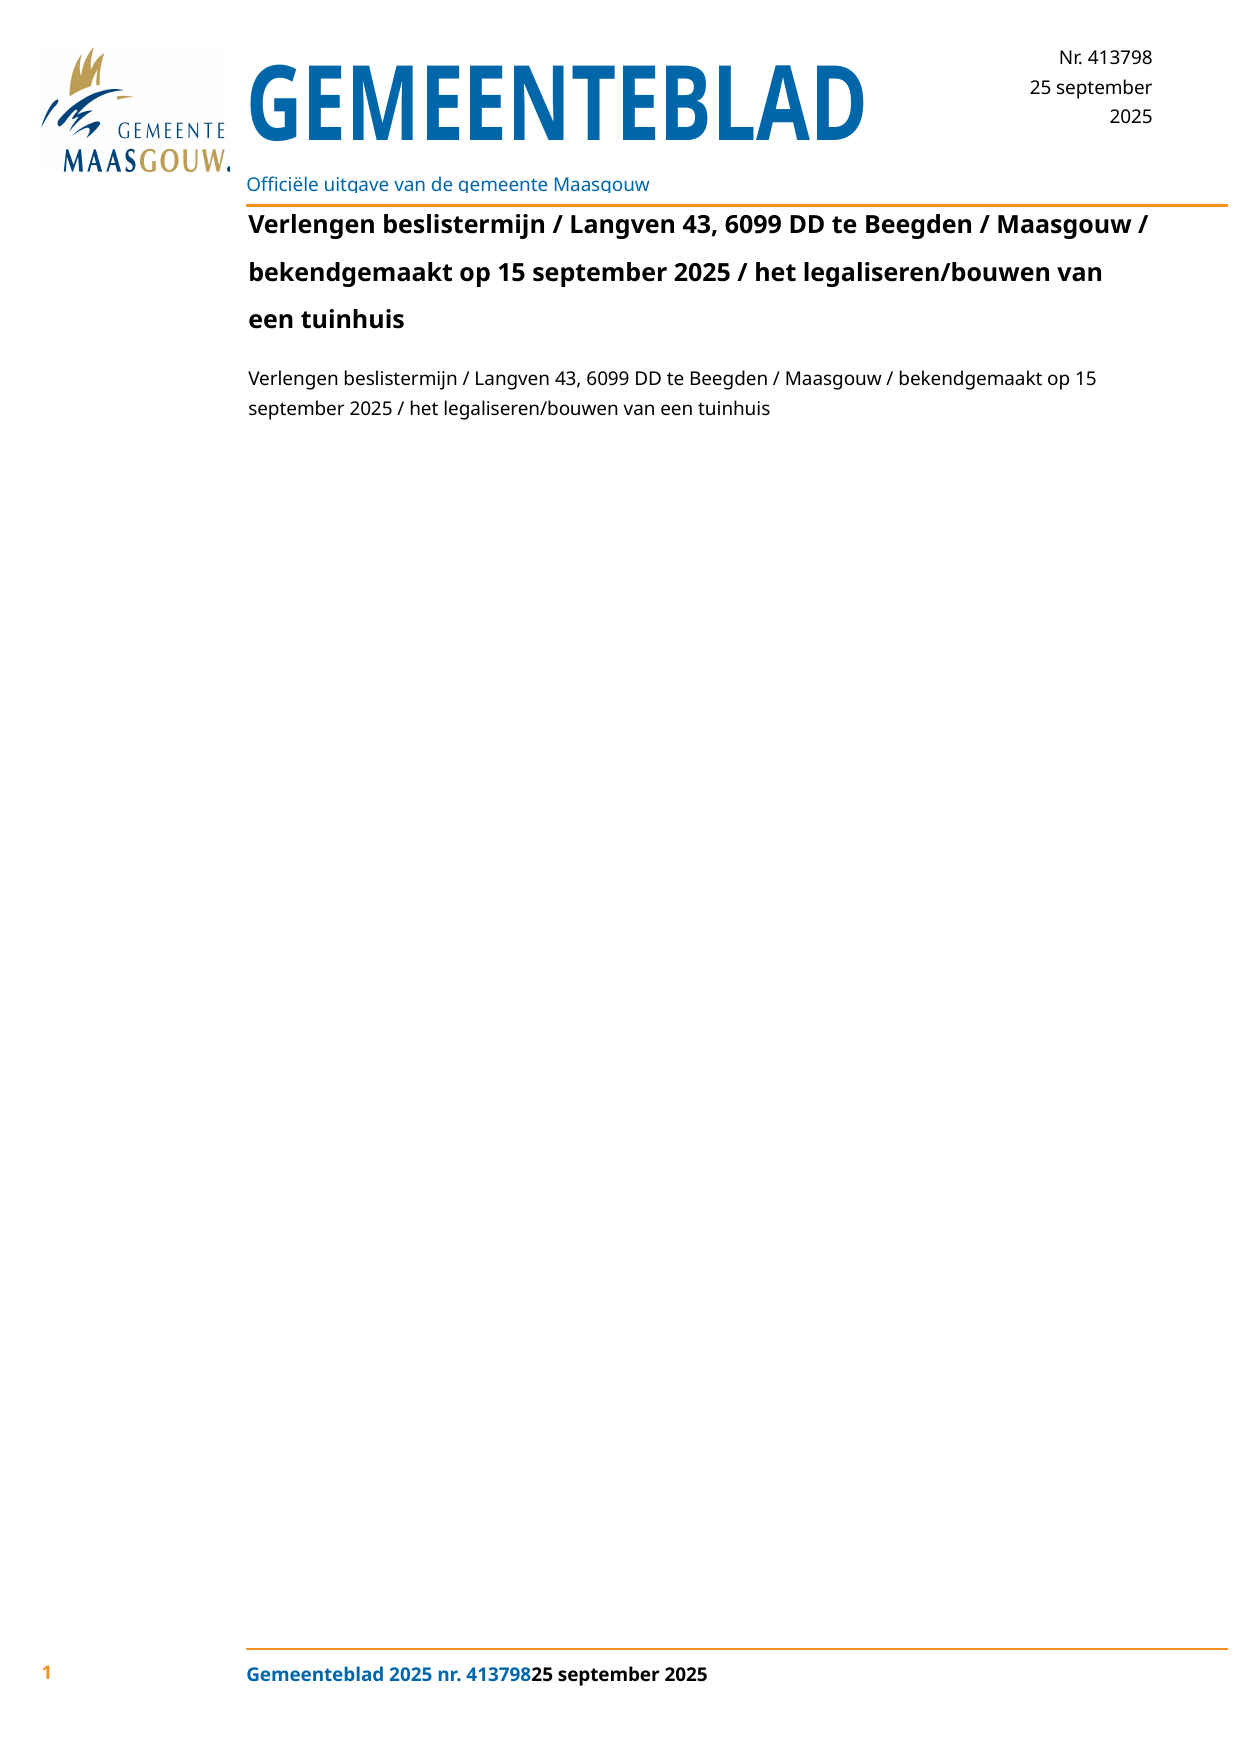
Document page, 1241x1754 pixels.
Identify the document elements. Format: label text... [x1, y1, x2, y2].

text Verlengen beslistermijn / Langven 43, 6099 DD te Beegden / Maasgouw / bekendgemaakt op 15 september 2025 / het legaliseren/bouwen van een tuinhuis [248, 207, 1152, 336]
text Verlengen beslistermijn / Langven 43, 6099 DD te Beegden / Maasgouw / bekendgemaakt op 15 september 2025 / het legaliseren/bouwen van een tuinhuis [248, 366, 1152, 421]
picture [41, 47, 231, 172]
